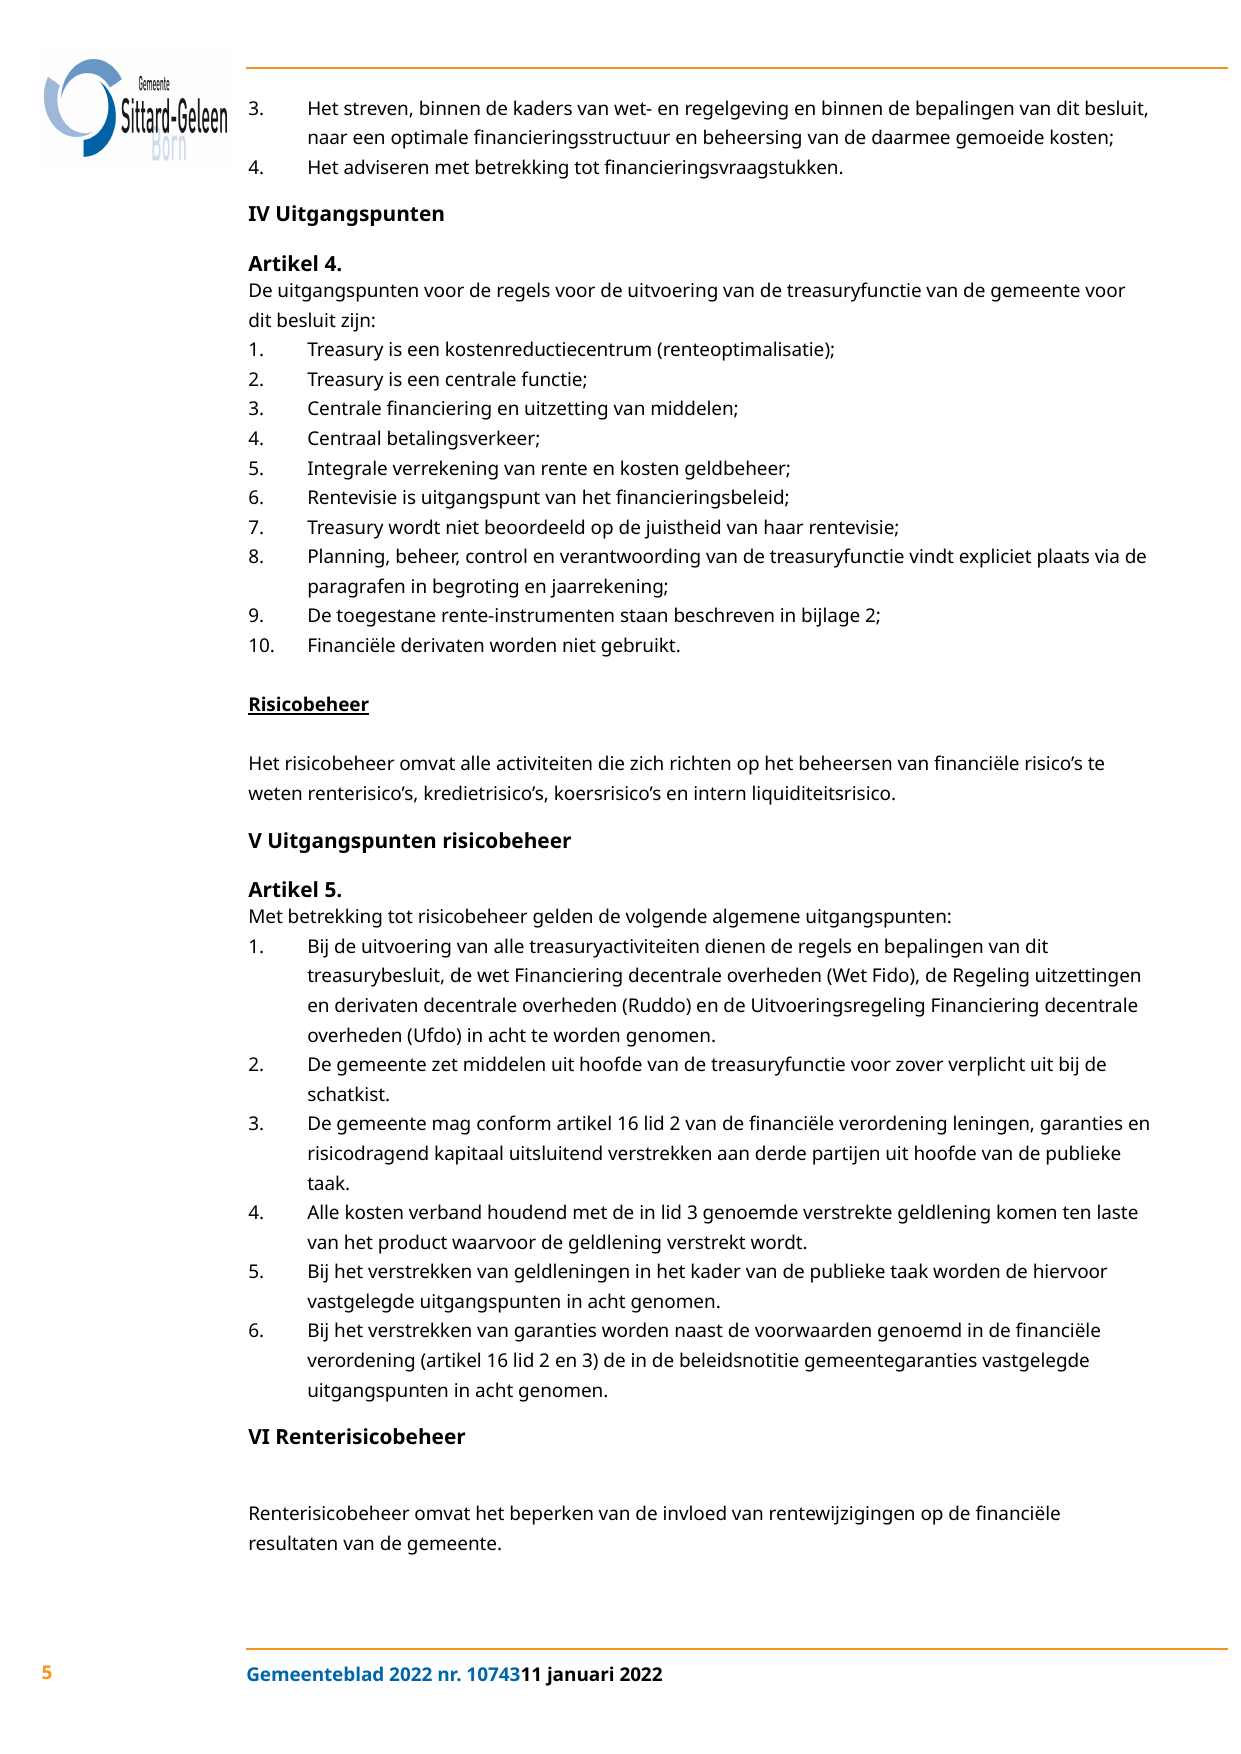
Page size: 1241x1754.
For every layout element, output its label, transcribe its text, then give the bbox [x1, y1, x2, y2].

list De gemeente zet middelen uit hoofde van de treasuryfunctie voor zover verplicht uit bij de schatkist. [248, 1051, 1152, 1107]
list Planning, beheer, control en verantwoording van de treasuryfunctie vindt expliciet plaats via de paragrafen in begroting en jaarrekening; [248, 543, 1152, 599]
list Alle kosten verband houdend met de in lid 3 genoemde verstrekte geldlening komen ten laste van het product waarvoor de geldlening verstrekt wordt. [248, 1199, 1152, 1255]
list Het adviseren met betrekking tot financieringsvraagstukken. [248, 154, 1152, 180]
text Het risicobeheer omvat alle activiteiten die zich richten op het beheersen van financiële risico’s te weten renterisico’s, kredietrisico’s, koersrisico’s en intern liquiditeitsrisico. [248, 751, 1152, 806]
text Artikel 4. [248, 249, 1152, 277]
list Financiële derivaten worden niet gebruikt. [248, 632, 1152, 658]
list Het streven, binnen de kaders van wet- en regelgeving en binnen de bepalingen van dit besluit, naar een optimale financieringsstructuur en beheersing van de daarmee gemoeide kosten; [248, 95, 1152, 150]
list Rentevisie is uitgangspunt van het financieringsbeleid; [248, 484, 1152, 510]
list Centrale financiering en uitzetting van middelen; [248, 396, 1152, 421]
list Centraal betalingsverkeer; [248, 425, 1152, 451]
list De gemeente mag conform artikel 16 lid 2 van de financiële verordening leningen, garanties en risicodragend kapitaal uitsluitend verstrekken aan derde partijen uit hoofde van de publieke taak. [248, 1111, 1152, 1196]
list Bij de uitvoering van alle treasuryactiviteiten dienen de regels en bepalingen van dit treasurybesluit, de wet Financiering decentrale overheden (Wet Fido), de Regeling uitzettingen en derivaten decentrale overheden (Ruddo) en de Uitvoeringsregeling Financiering decentrale overheden (Ufdo) in acht te worden genomen. [248, 933, 1152, 1048]
picture [41, 47, 231, 172]
list Treasury wordt niet beoordeeld op de juistheid van haar rentevisie; [248, 514, 1152, 540]
text VI Renterisicobeheer [248, 1422, 1152, 1451]
text Met betrekking tot risicobeheer gelden de volgende algemene uitgangspunten: [248, 903, 1152, 929]
list Treasury is een kostenreductiecentrum (renteoptimalisatie); [248, 336, 1152, 362]
list Treasury is een centrale functie; [248, 366, 1152, 392]
list Integrale verrekening van rente en kosten geldbeheer; [248, 455, 1152, 481]
text De uitgangspunten voor de regels voor de uitvoering van de treasuryfunctie van de gemeente voor dit besluit zijn: [248, 277, 1152, 333]
text Artikel 5. [248, 875, 1152, 903]
list Bij het verstrekken van garanties worden naast de voorwaarden genoemd in de financiële verordening (artikel 16 lid 2 en 3) de in de beleidsnotitie gemeentegaranties vastgelegde uitgangspunten in acht genomen. [248, 1318, 1152, 1403]
text Risicobeheer [248, 691, 1152, 717]
text V Uitgangspunten risicobeheer [248, 826, 1152, 854]
list Bij het verstrekken van geldleningen in het kader van de publieke taak worden de hiervoor vastgelegde uitgangspunten in acht genomen. [248, 1258, 1152, 1314]
text IV Uitgangspunten [248, 199, 1152, 228]
text Renterisicobeheer omvat het beperken van de invloed van rentewijzigingen op de financiële resultaten van de gemeente. [248, 1500, 1152, 1556]
list De toegestane rente-instrumenten staan beschreven in bijlage 2; [248, 603, 1152, 628]
